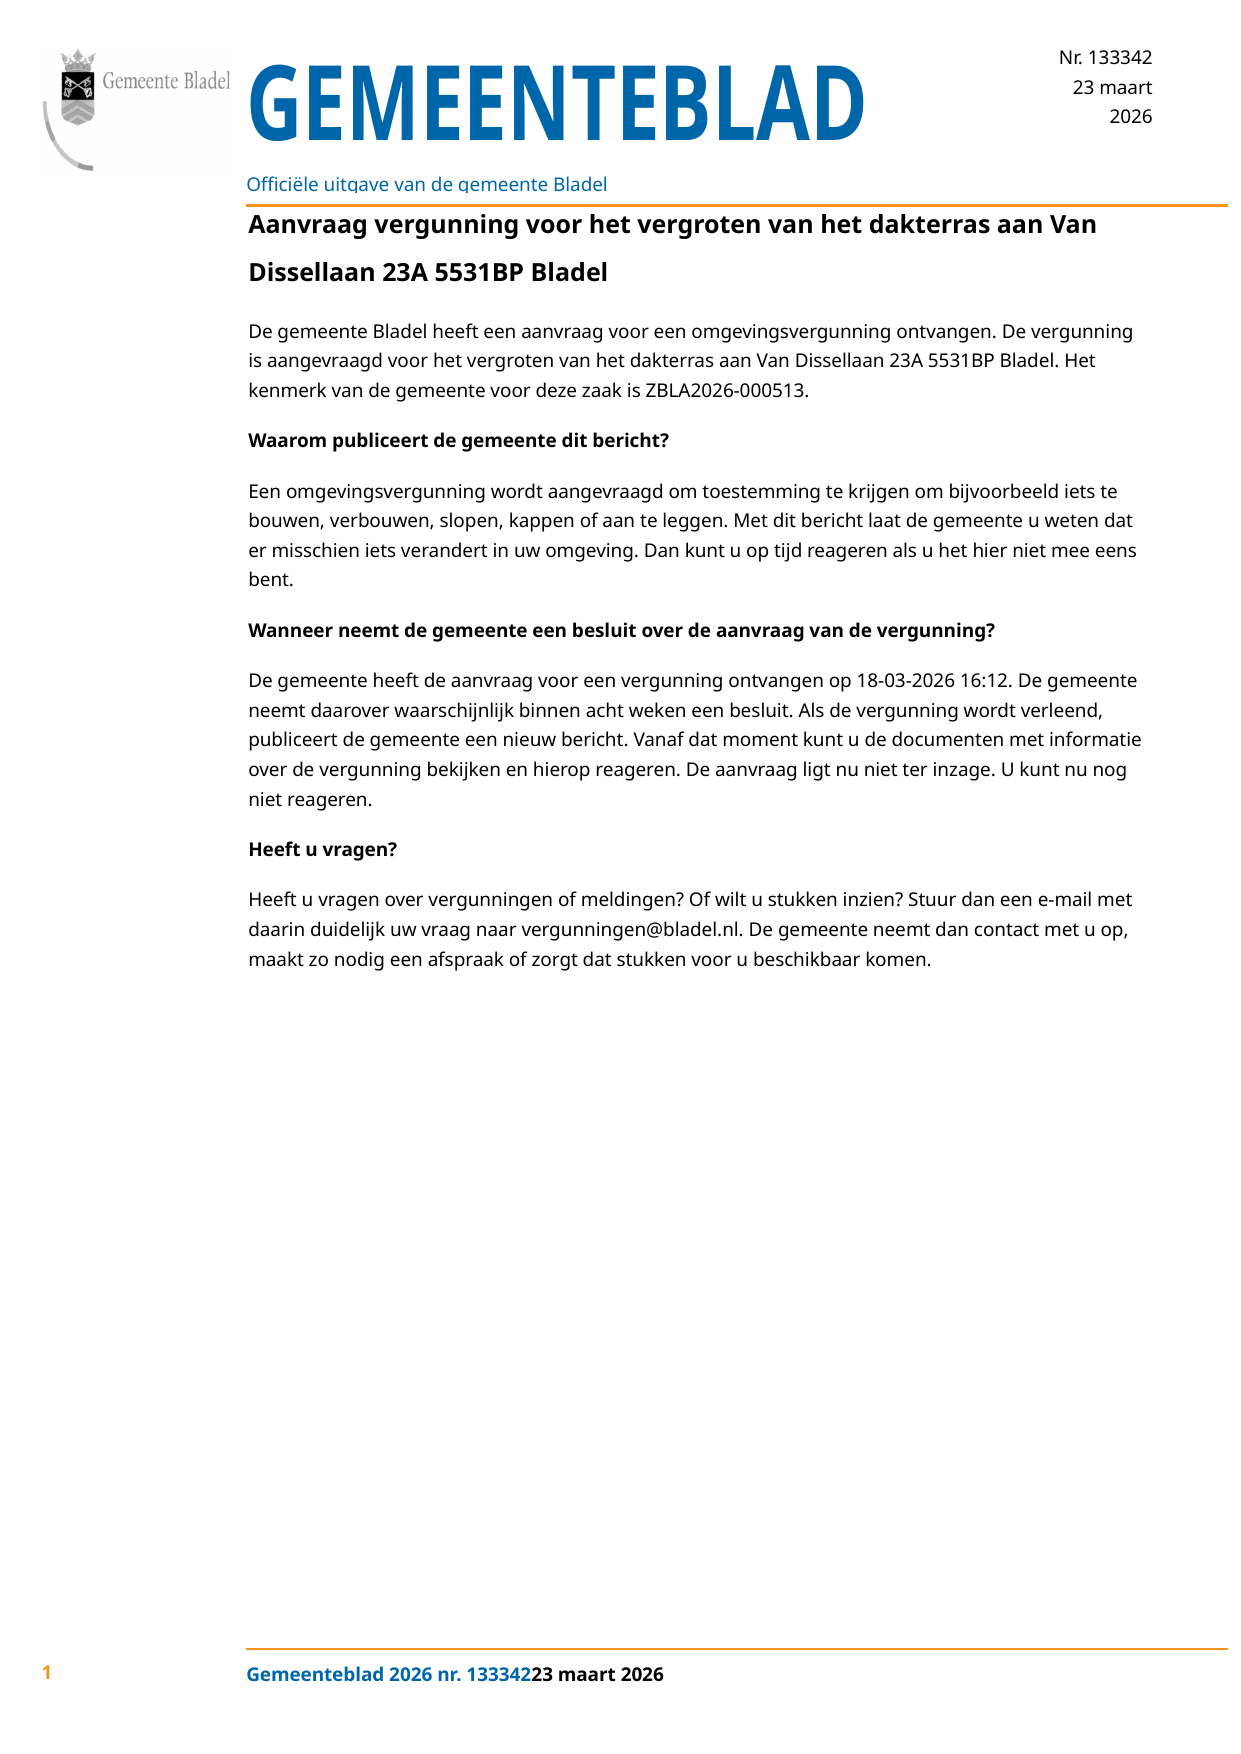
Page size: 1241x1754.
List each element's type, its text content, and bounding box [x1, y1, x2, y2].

picture [41, 47, 231, 172]
text Aanvraag vergunning voor het vergroten van het dakterras aan Van Dissellaan 23A 5531BP Bladel [248, 207, 1152, 288]
text Heeft u vragen over vergunningen of meldingen? Of wilt u stukken inzien? Stuur dan een e-mail met daarin duidelijk uw vraag naar vergunningen@bladel.nl. De gemeente neemt dan contact met u op, maakt zo nodig een afspraak of zorgt dat stukken voor u beschikbaar komen. [248, 887, 1152, 972]
text Wanneer neemt de gemeente een besluit over de aanvraag van de vergunning? [248, 617, 1152, 643]
text De gemeente Bladel heeft een aanvraag voor een omgevingsvergunning ontvangen. De vergunning is aangevraagd voor het vergroten van het dakterras aan Van Dissellaan 23A 5531BP Bladel. Het kenmerk van de gemeente voor deze zaak is ZBLA2026-000513. [248, 318, 1152, 403]
text De gemeente heeft de aanvraag voor een vergunning ontvangen op 18-03-2026 16:12. De gemeente neemt daarover waarschijnlijk binnen acht weken een besluit. Als de vergunning wordt verleend, publiceert de gemeente een nieuw bericht. Vanaf dat moment kunt u de documenten met informatie over de vergunning bekijken en hierop reageren. De aanvraag ligt nu niet ter inzage. U kunt nu nog niet reageren. [248, 667, 1152, 812]
text Een omgevingsvergunning wordt aangevraagd om toestemming te krijgen om bijvoorbeeld iets te bouwen, verbouwen, slopen, kappen of aan te leggen. Met dit bericht laat de gemeente u weten dat er misschien iets verandert in uw omgeving. Dan kunt u op tijd reageren als u het hier niet mee eens bent. [248, 478, 1152, 592]
text Waarom publiceert de gemeente dit bericht? [248, 427, 1152, 453]
text Heeft u vragen? [248, 836, 1152, 862]
